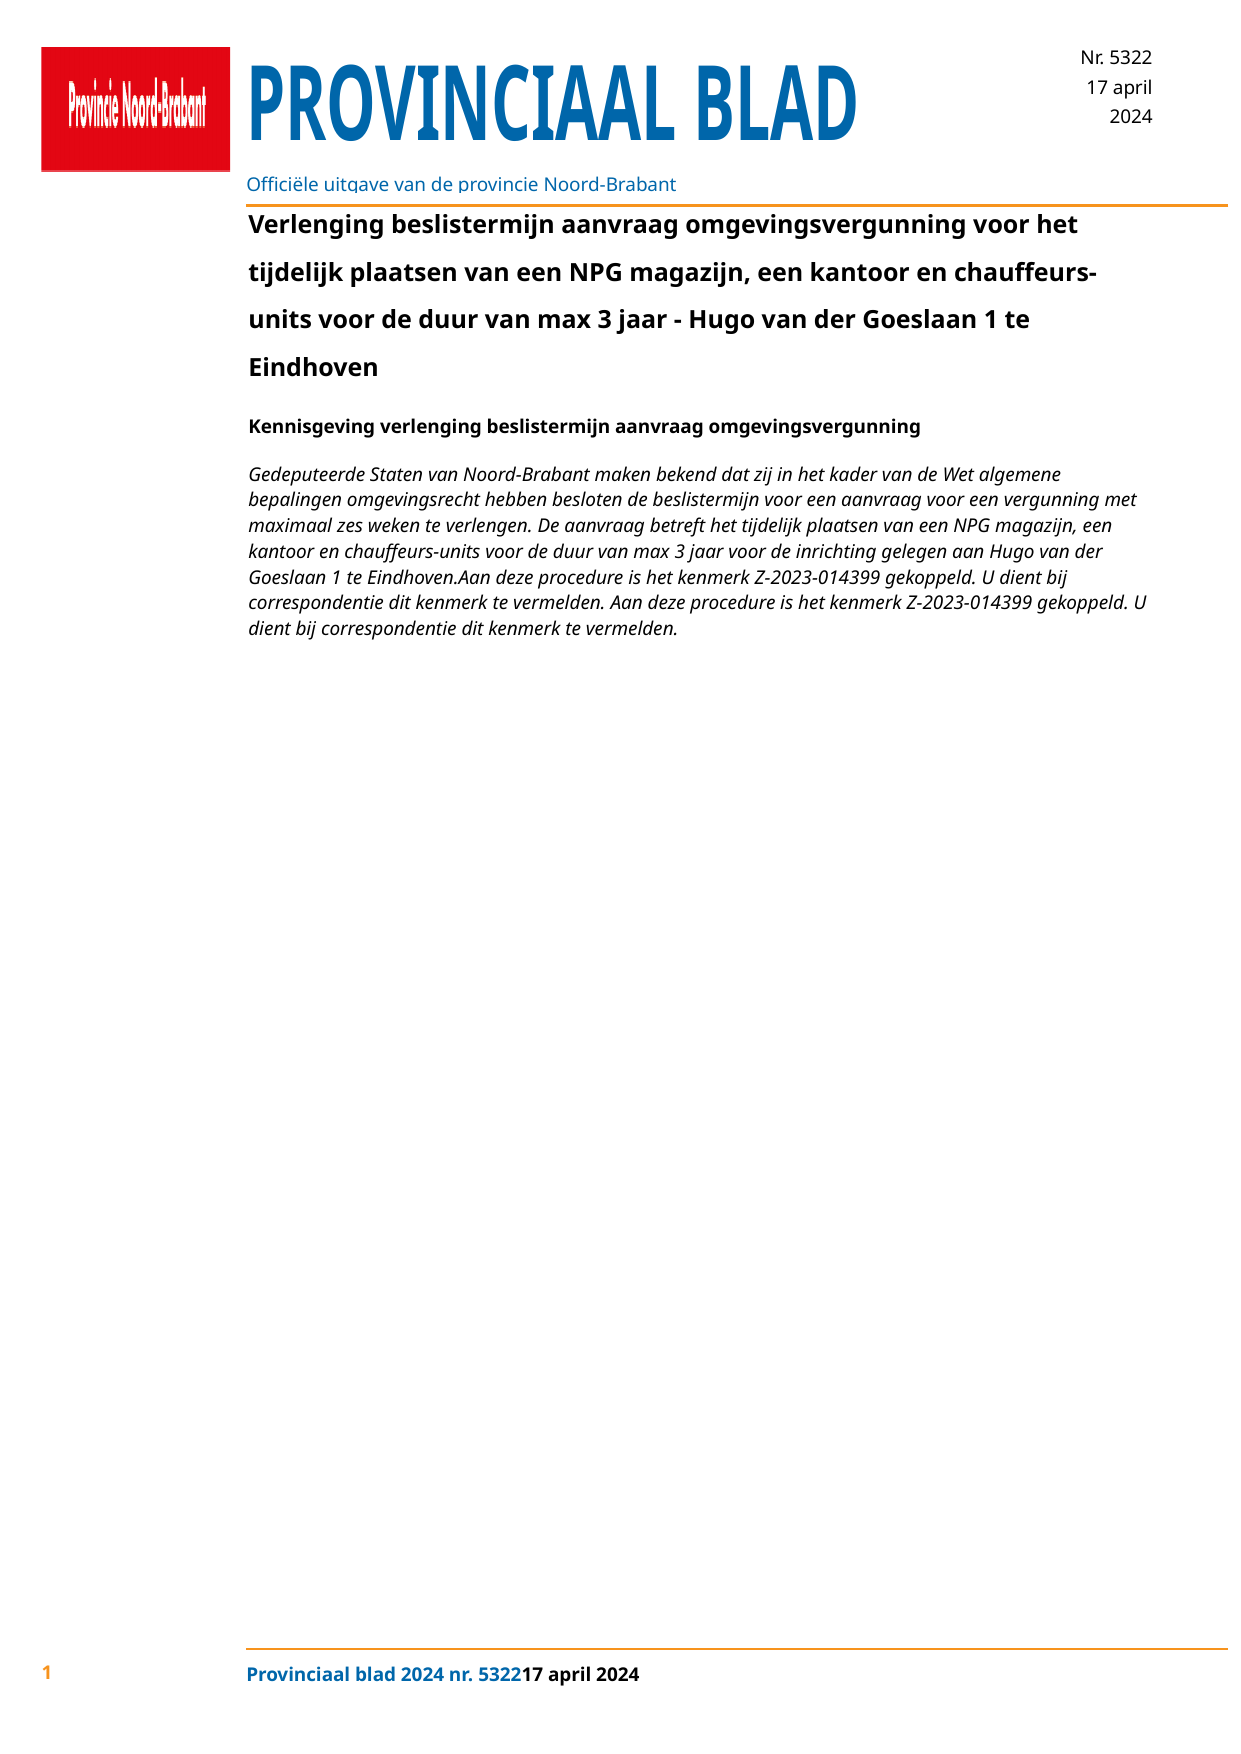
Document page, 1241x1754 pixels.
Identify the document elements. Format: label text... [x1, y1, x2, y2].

text Kennisgeving verlenging beslistermijn aanvraag omgevingsvergunning [248, 413, 1152, 439]
text Gedeputeerde Staten van Noord-Brabant maken bekend dat zij in het kader van de Wet algemene bepalingen omgevingsrecht hebben besloten de beslistermijn voor een aanvraag voor een vergunning met maximaal zes weken te verlengen. De aanvraag betreft het tijdelijk plaatsen van een NPG magazijn, een kantoor en chauffeurs-units voor de duur van max 3 jaar voor de inrichting gelegen aan Hugo van der Goeslaan 1 te Eindhoven.Aan deze procedure is het kenmerk Z-2023-014399 gekoppeld. U dient bij correspondentie dit kenmerk te vermelden. Aan deze procedure is het kenmerk Z-2023-014399 gekoppeld. U dient bij correspondentie dit kenmerk te vermelden. [248, 461, 1152, 641]
text Verlenging beslistermijn aanvraag omgevingsvergunning voor het tijdelijk plaatsen van een NPG magazijn, een kantoor en chauffeurs-units voor de duur van max 3 jaar - Hugo van der Goeslaan 1 te Eindhoven [248, 207, 1152, 384]
picture [41, 47, 231, 172]
